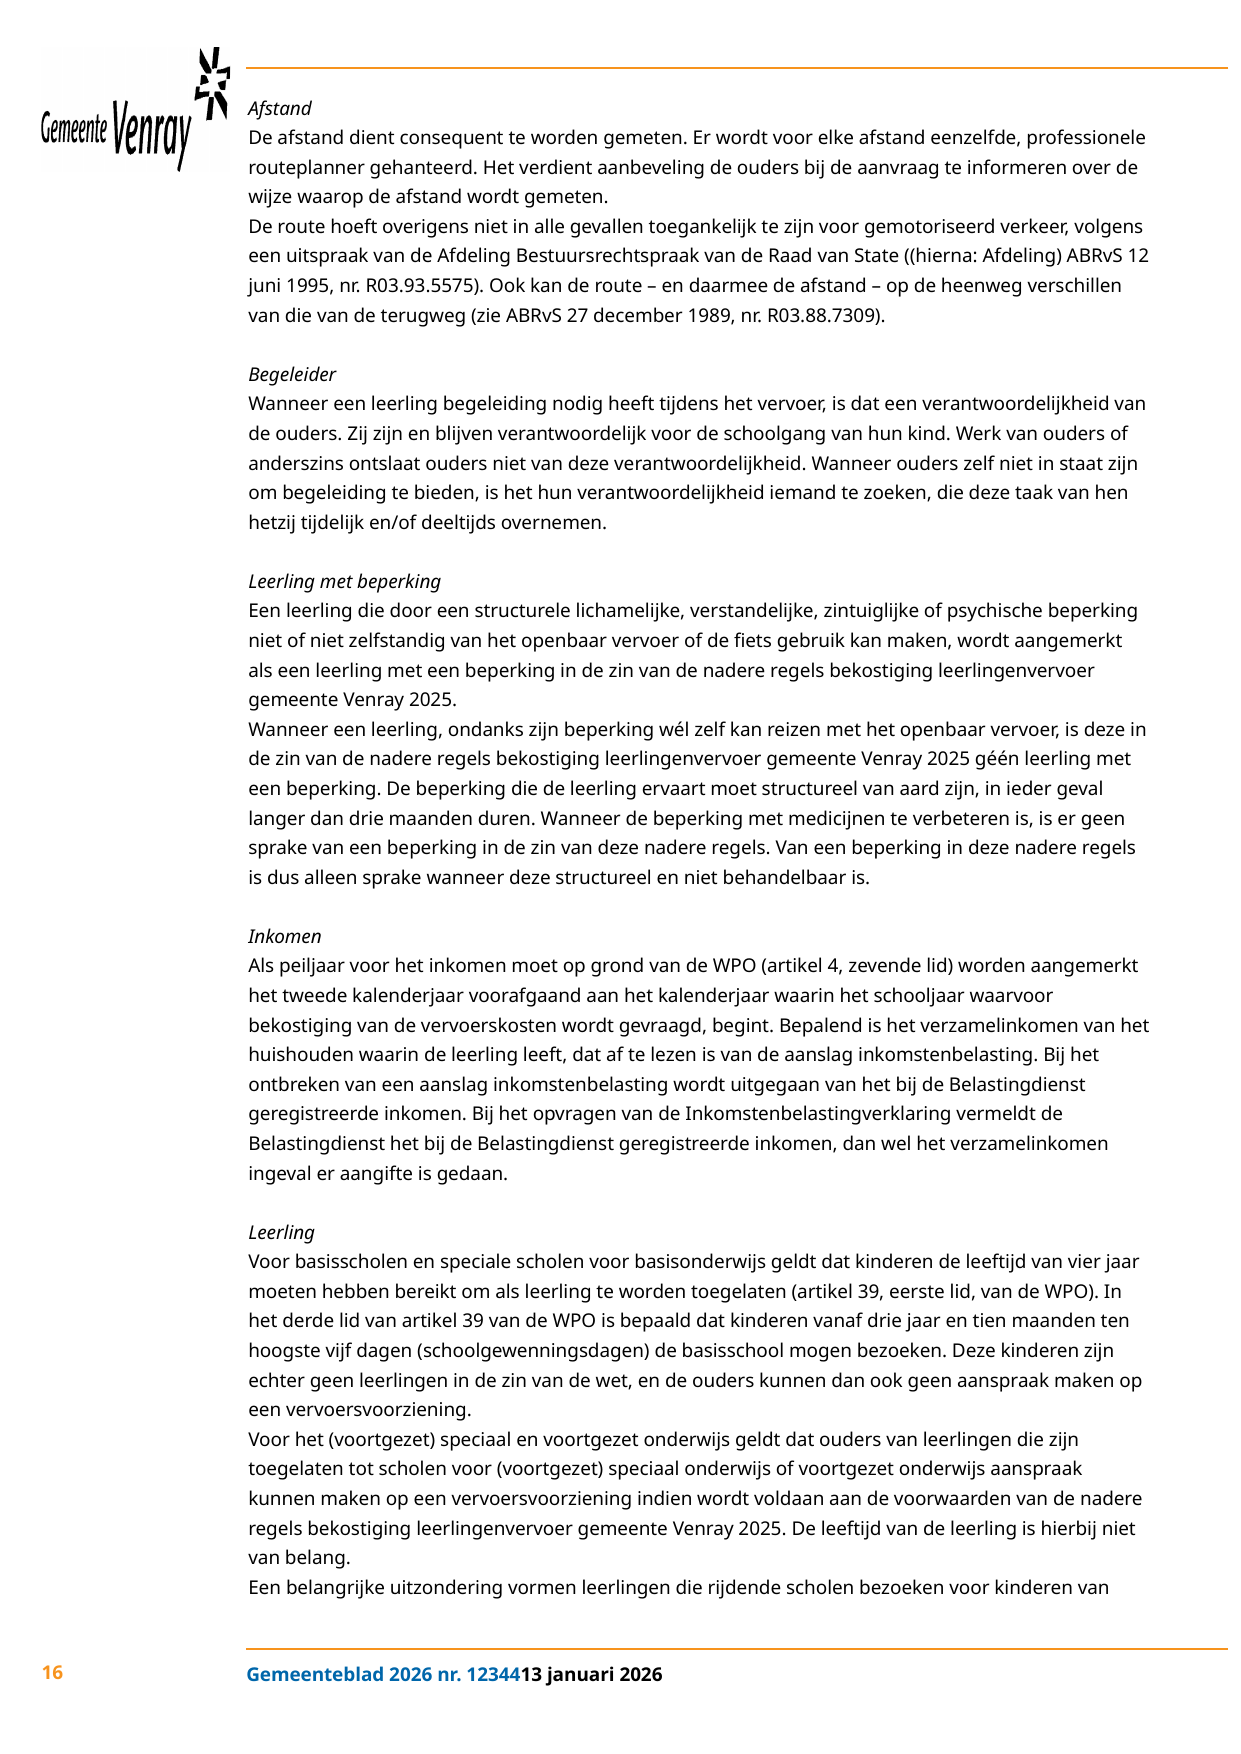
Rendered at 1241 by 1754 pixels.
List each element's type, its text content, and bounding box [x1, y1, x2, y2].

text Leerling [248, 1219, 1152, 1245]
text Als peiljaar voor het inkomen moet op grond van de WPO (artikel 4, zevende lid) worden aangemerkt het tweede kalenderjaar voorafgaand aan het kalenderjaar waarin het schooljaar waarvoor bekostiging van de vervoerskosten wordt gevraagd, begint. Bepalend is het verzamelinkomen van het huishouden waarin de leerling leeft, dat af te lezen is van de aanslag inkomstenbelasting. Bij het ontbreken van een aanslag inkomstenbelasting wordt uitgegaan van het bij de Belastingdienst geregistreerde inkomen. Bij het opvragen van de Inkomstenbelastingverklaring vermeldt de Belastingdienst het bij de Belastingdienst geregistreerde inkomen, dan wel het verzamelinkomen ingeval er aangifte is gedaan. [248, 953, 1152, 1186]
text Begeleider [248, 361, 1152, 387]
text Voor het (voortgezet) speciaal en voortgezet onderwijs geldt dat ouders van leerlingen die zijn toegelaten tot scholen voor (voortgezet) speciaal onderwijs of voortgezet onderwijs aanspraak kunnen maken op een vervoersvoorziening indien wordt voldaan aan de voorwaarden van de nadere regels bekostiging leerlingenvervoer gemeente Venray 2025. De leeftijd van de leerling is hierbij niet van belang. [248, 1426, 1152, 1570]
picture [41, 47, 231, 172]
text De route hoeft overigens niet in alle gevallen toegankelijk te zijn voor gemotoriseerd verkeer, volgens een uitspraak van de Afdeling Bestuursrechtspraak van de Raad van State ((hierna: Afdeling) ABRvS 12 juni 1995, nr. R03.93.5575). Ook kan de route – en daarmee de afstand – op de heenweg verschillen van die van de terugweg (zie ABRvS 27 december 1989, nr. R03.88.7309). [248, 213, 1152, 328]
text Inkomen [248, 923, 1152, 949]
text Afstand [248, 95, 1152, 121]
text De afstand dient consequent te worden gemeten. Er wordt voor elke afstand eenzelfde, professionele routeplanner gehanteerd. Het verdient aanbeveling de ouders bij de aanvraag te informeren over de wijze waarop de afstand wordt gemeten. [248, 124, 1152, 209]
text Wanneer een leerling, ondanks zijn beperking wél zelf kan reizen met het openbaar vervoer, is deze in de zin van de nadere regels bekostiging leerlingenvervoer gemeente Venray 2025 géén leerling met een beperking. De beperking die de leerling ervaart moet structureel van aard zijn, in ieder geval langer dan drie maanden duren. Wanneer de beperking met medicijnen te verbeteren is, is er geen sprake van een beperking in de zin van deze nadere regels. Van een beperking in deze nadere regels is dus alleen sprake wanneer deze structureel en niet behandelbaar is. [248, 716, 1152, 890]
text Leerling met beperking [248, 568, 1152, 594]
text Een leerling die door een structurele lichamelijke, verstandelijke, zintuiglijke of psychische beperking niet of niet zelfstandig van het openbaar vervoer of de fiets gebruik kan maken, wordt aangemerkt als een leerling met een beperking in de zin van de nadere regels bekostiging leerlingenvervoer gemeente Venray 2025. [248, 598, 1152, 712]
text Voor basisscholen en speciale scholen voor basisonderwijs geldt dat kinderen de leeftijd van vier jaar moeten hebben bereikt om als leerling te worden toegelaten (artikel 39, eerste lid, van de WPO). In het derde lid van artikel 39 van de WPO is bepaald dat kinderen vanaf drie jaar en tien maanden ten hoogste vijf dagen (schoolgewenningsdagen) de basisschool mogen bezoeken. Deze kinderen zijn echter geen leerlingen in de zin van de wet, en de ouders kunnen dan ook geen aanspraak maken op een vervoersvoorziening. [248, 1248, 1152, 1422]
text Een belangrijke uitzondering vormen leerlingen die rijdende scholen bezoeken voor kinderen van [248, 1574, 1152, 1600]
text Wanneer een leerling begeleiding nodig heeft tijdens het vervoer, is dat een verantwoordelijkheid van de ouders. Zij zijn en blijven verantwoordelijk voor de schoolgang van hun kind. Werk van ouders of anderszins ontslaat ouders niet van deze verantwoordelijkheid. Wanneer ouders zelf niet in staat zijn om begeleiding te bieden, is het hun verantwoordelijkheid iemand te zoeken, die deze taak van hen hetzij tijdelijk en/of deeltijds overnemen. [248, 391, 1152, 535]
